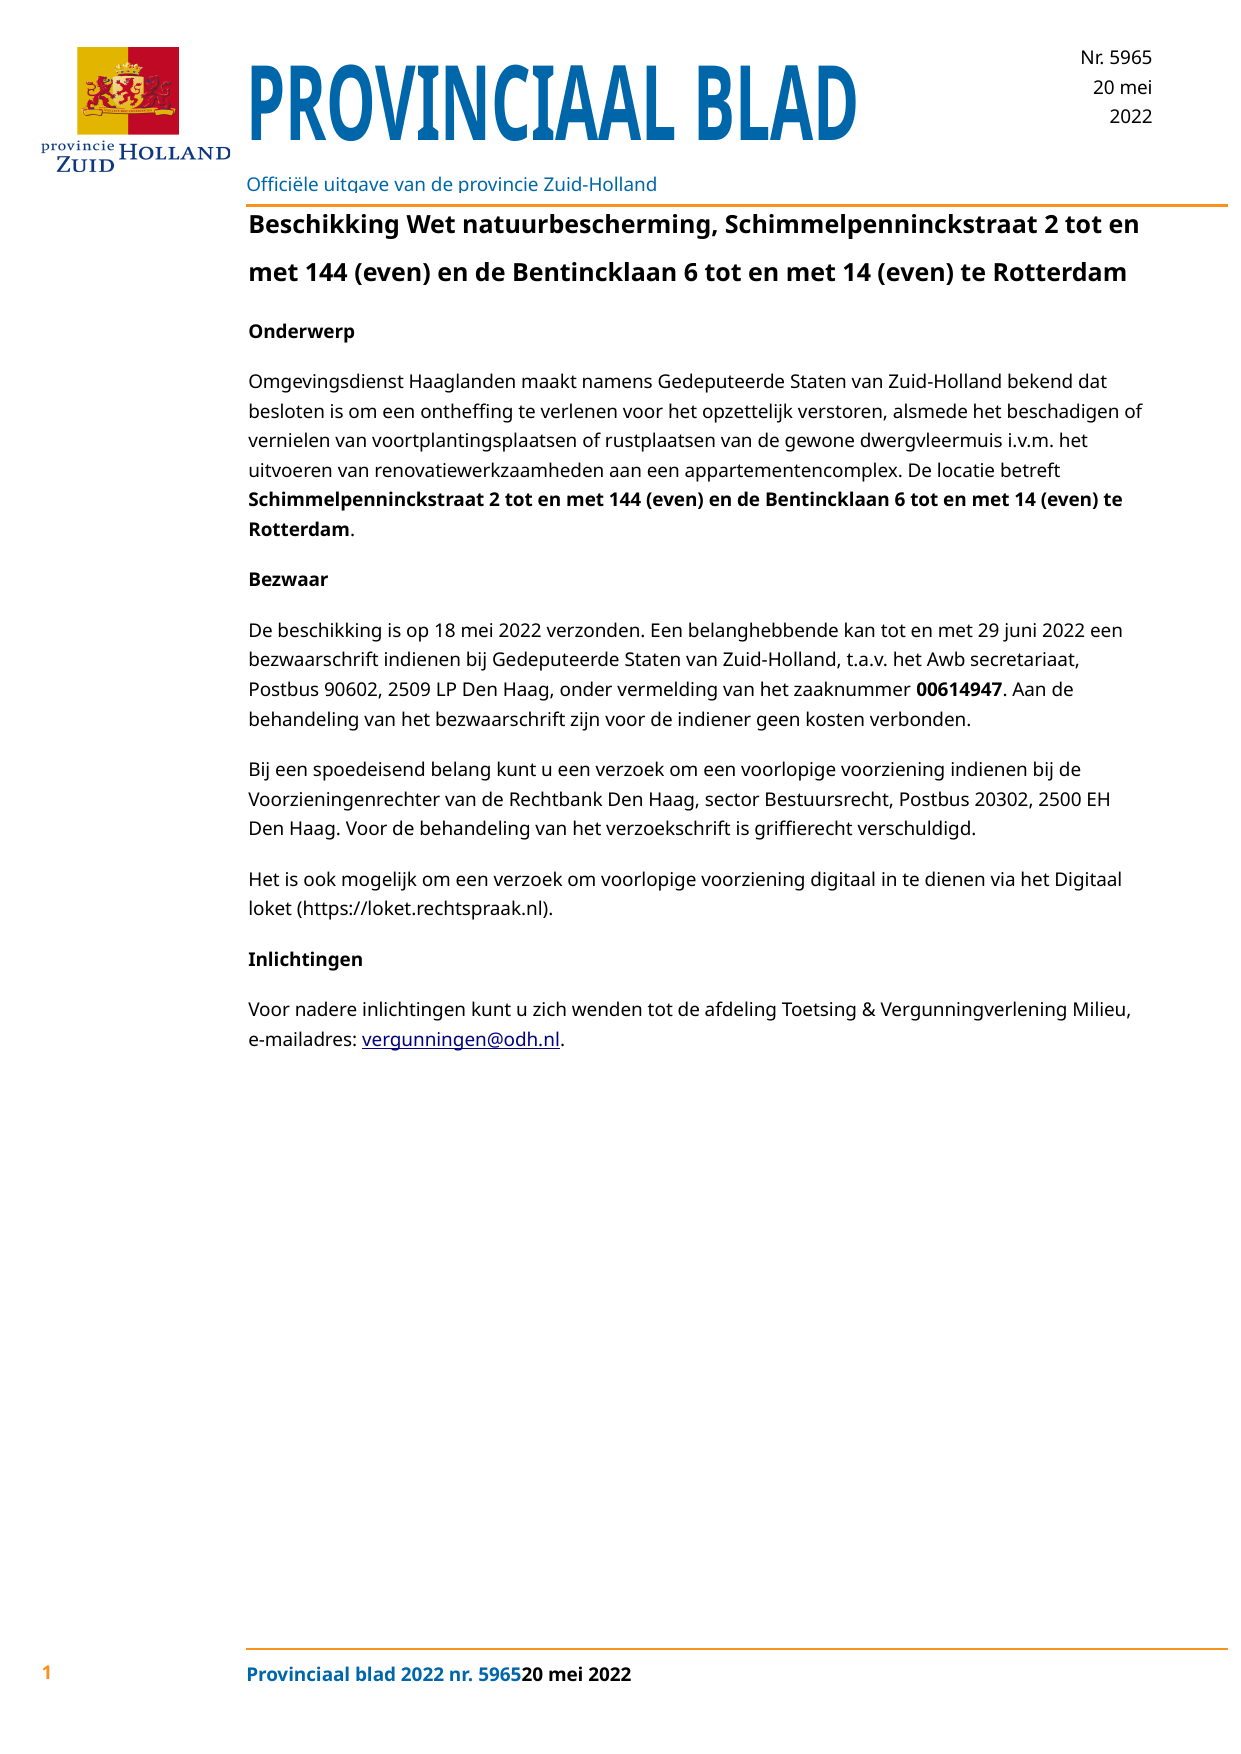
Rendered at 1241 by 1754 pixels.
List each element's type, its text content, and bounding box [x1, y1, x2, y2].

text Beschikking Wet natuurbescherming, Schimmelpenninckstraat 2 tot en met 144 (even) en de Bentincklaan 6 tot en met 14 (even) te Rotterdam [248, 207, 1152, 288]
text Omgevingsdienst Haaglanden maakt namens Gedeputeerde Staten van Zuid-Holland bekend dat besloten is om een ontheffing te verlenen voor het opzettelijk verstoren, alsmede het beschadigen of vernielen van voortplantingsplaatsen of rustplaatsen van de gewone dwergvleermuis i.v.m. het uitvoeren van renovatiewerkzaamheden aan een appartementencomplex. De locatie betreft Schimmelpenninckstraat 2 tot en met 144 (even) en de Bentincklaan 6 tot en met 14 (even) te Rotterdam. [248, 368, 1152, 542]
text Onderwerp [248, 318, 1152, 344]
text Het is ook mogelijk om een verzoek om voorlopige voorziening digitaal in te dienen via het Digitaal loket (https://loket.rechtspraak.nl). [248, 866, 1152, 921]
text Voor nadere inlichtingen kunt u zich wenden tot de afdeling Toetsing & Vergunningverlening Milieu, e-mailadres: vergunningen@odh.nl. [248, 996, 1152, 1052]
text De beschikking is op 18 mei 2022 verzonden. Een belanghebbende kan tot en met 29 juni 2022 een bezwaarschrift indienen bij Gedeputeerde Staten van Zuid-Holland, t.a.v. het Awb secretariaat, Postbus 90602, 2509 LP Den Haag, onder vermelding van het zaaknummer 00614947. Aan de behandeling van het bezwaarschrift zijn voor de indiener geen kosten verbonden. [248, 617, 1152, 732]
text Bij een spoedeisend belang kunt u een verzoek om een voorlopige voorziening indienen bij de Voorzieningenrechter van de Rechtbank Den Haag, sector Bestuursrecht, Postbus 20302, 2500 EH Den Haag. Voor de behandeling van het verzoekschrift is griffierecht verschuldigd. [248, 756, 1152, 841]
text Bezwaar [248, 567, 1152, 592]
picture [41, 47, 231, 172]
text Inlichtingen [248, 946, 1152, 972]
